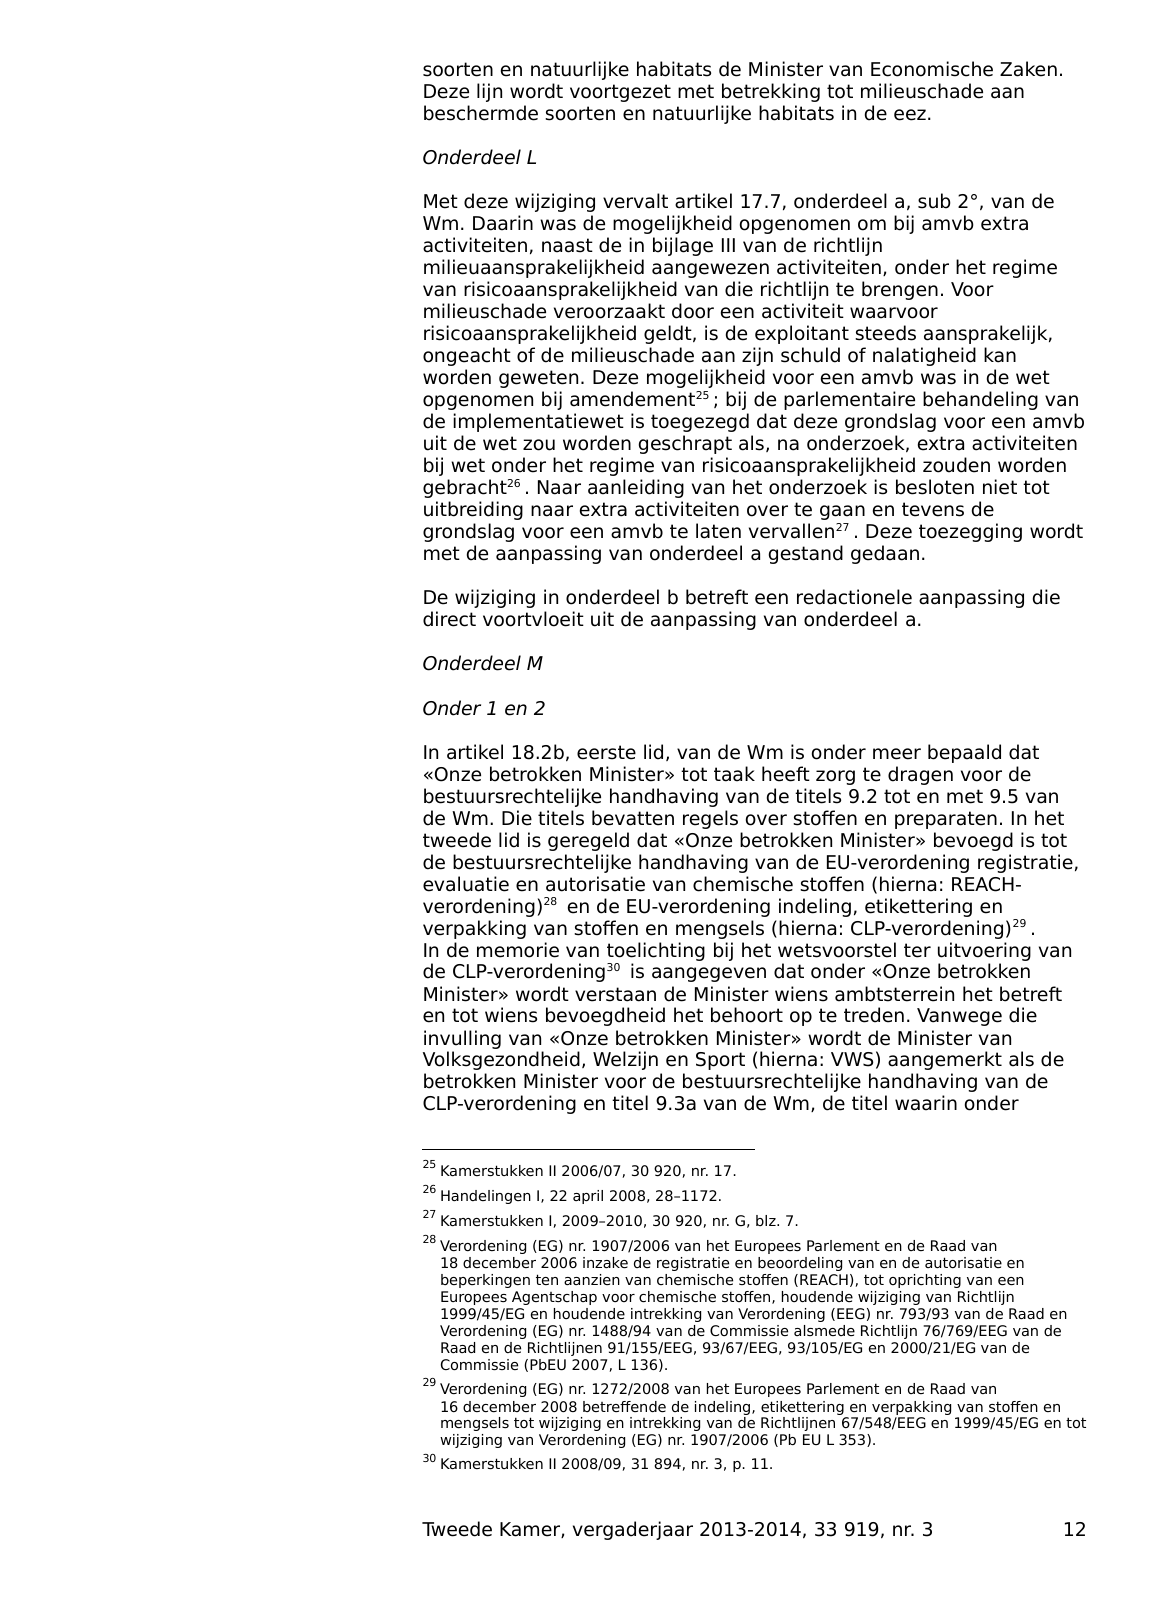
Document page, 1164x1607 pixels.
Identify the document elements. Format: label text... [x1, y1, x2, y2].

subtitle Onderdeel L [422, 147, 1087, 169]
text Verordening (EG) nr. 1272/2008 van het Europees Parlement en de Raad van 16 december 2008 betreffende de indeling, etikettering en verpakking van stoffen en mengsels tot wijziging en intrekking van de Richtlijnen 67/548/EEG en 1999/45/EG en tot wijziging van Verordening (EG) nr. 1907/2006 (Pb EU L 353). [422, 1377, 1087, 1449]
text In artikel 18.2b, eerste lid, van de Wm is onder meer bepaald dat «Onze betrokken Minister» tot taak heeft zorg te dragen voor de bestuursrechtelijke handhaving van de titels 9.2 tot en met 9.5 van de Wm. Die titels bevatten regels over stoffen en preparaten. In het tweede lid is geregeld dat «Onze betrokken Minister» bevoegd is tot de bestuursrechtelijke handhaving van de EU-verordening registratie, evaluatie en autorisatie van chemische stoffen (hierna: REACH-verordening) en de EU-verordening indeling, etikettering en verpakking van stoffen en mengsels (hierna: CLP-verordening). [422, 742, 1087, 939]
text Met deze wijziging vervalt artikel 17.7, onderdeel a, sub 2°, van de Wm. Daarin was de mogelijkheid opgenomen om bij amvb extra activiteiten, naast de in bijlage III van de richtlijn milieuaansprakelijkheid aangewezen activiteiten, onder het regime van risicoaansprakelijkheid van die richtlijn te brengen. Voor milieuschade veroorzaakt door een activiteit waarvoor risicoaansprakelijkheid geldt, is de exploitant steeds aansprakelijk, ongeacht of de milieuschade aan zijn schuld of nalatigheid kan worden geweten. Deze mogelijkheid voor een amvb was in de wet opgenomen bij amendement; bij de parlementaire behandeling van de implementatiewet is toegezegd dat deze grondslag voor een amvb uit de wet zou worden geschrapt als, na onderzoek, extra activiteiten bij wet onder het regime van risicoaansprakelijkheid zouden worden gebracht. Naar aanleiding van het onderzoek is besloten niet tot uitbreiding naar extra activiteiten over te gaan en tevens de grondslag voor een amvb te laten vervallen. Deze toezegging wordt met de aanpassing van onderdeel a gestand gedaan. [422, 191, 1087, 565]
subtitle Onder 1 en 2 [422, 697, 1087, 719]
text Kamerstukken I, 2009–2010, 30 920, nr. G, blz. 7. [422, 1208, 1087, 1231]
text Handelingen I, 22 april 2008, 28–1172. [422, 1183, 1087, 1206]
text In de memorie van toelichting bij het wetsvoorstel ter uitvoering van de CLP-verordening is aangegeven dat onder «Onze betrokken Minister» wordt verstaan de Minister wiens ambtsterrein het betreft en tot wiens bevoegdheid het behoort op te treden. Vanwege die invulling van «Onze betrokken Minister» wordt de Minister van Volksgezondheid, Welzijn en Sport (hierna: VWS) aangemerkt als de betrokken Minister voor de bestuursrechtelijke handhaving van de CLP-verordening en titel 9.3a van de Wm, de titel waarin onder [422, 939, 1087, 1115]
text Verordening (EG) nr. 1907/2006 van het Europees Parlement en de Raad van 18 december 2006 inzake de registratie en beoordeling van en de autorisatie en beperkingen ten aanzien van chemische stoffen (REACH), tot oprichting van een Europees Agentschap voor chemische stoffen, houdende wijziging van Richtlijn 1999/45/EG en houdende intrekking van Verordening (EEG) nr. 793/93 van de Raad en Verordening (EG) nr. 1488/94 van de Commissie alsmede Richtlijn 76/769/EEG van de Raad en de Richtlijnen 91/155/EEG, 93/67/EEG, 93/105/EG en 2000/21/EG van de Commissie (PbEU 2007, L 136). [422, 1233, 1087, 1374]
subtitle Onderdeel M [422, 653, 1087, 675]
text Kamerstukken II 2008/09, 31 894, nr. 3, p. 11. [422, 1452, 1087, 1474]
text Kamerstukken II 2006/07, 30 920, nr. 17. [422, 1158, 1087, 1181]
text De wijziging in onderdeel b betreft een redactionele aanpassing die direct voortvloeit uit de aanpassing van onderdeel a. [422, 587, 1087, 631]
text soorten en natuurlijke habitats de Minister van Economische Zaken. Deze lijn wordt voortgezet met betrekking tot milieuschade aan beschermde soorten en natuurlijke habitats in de eez. [422, 59, 1087, 125]
